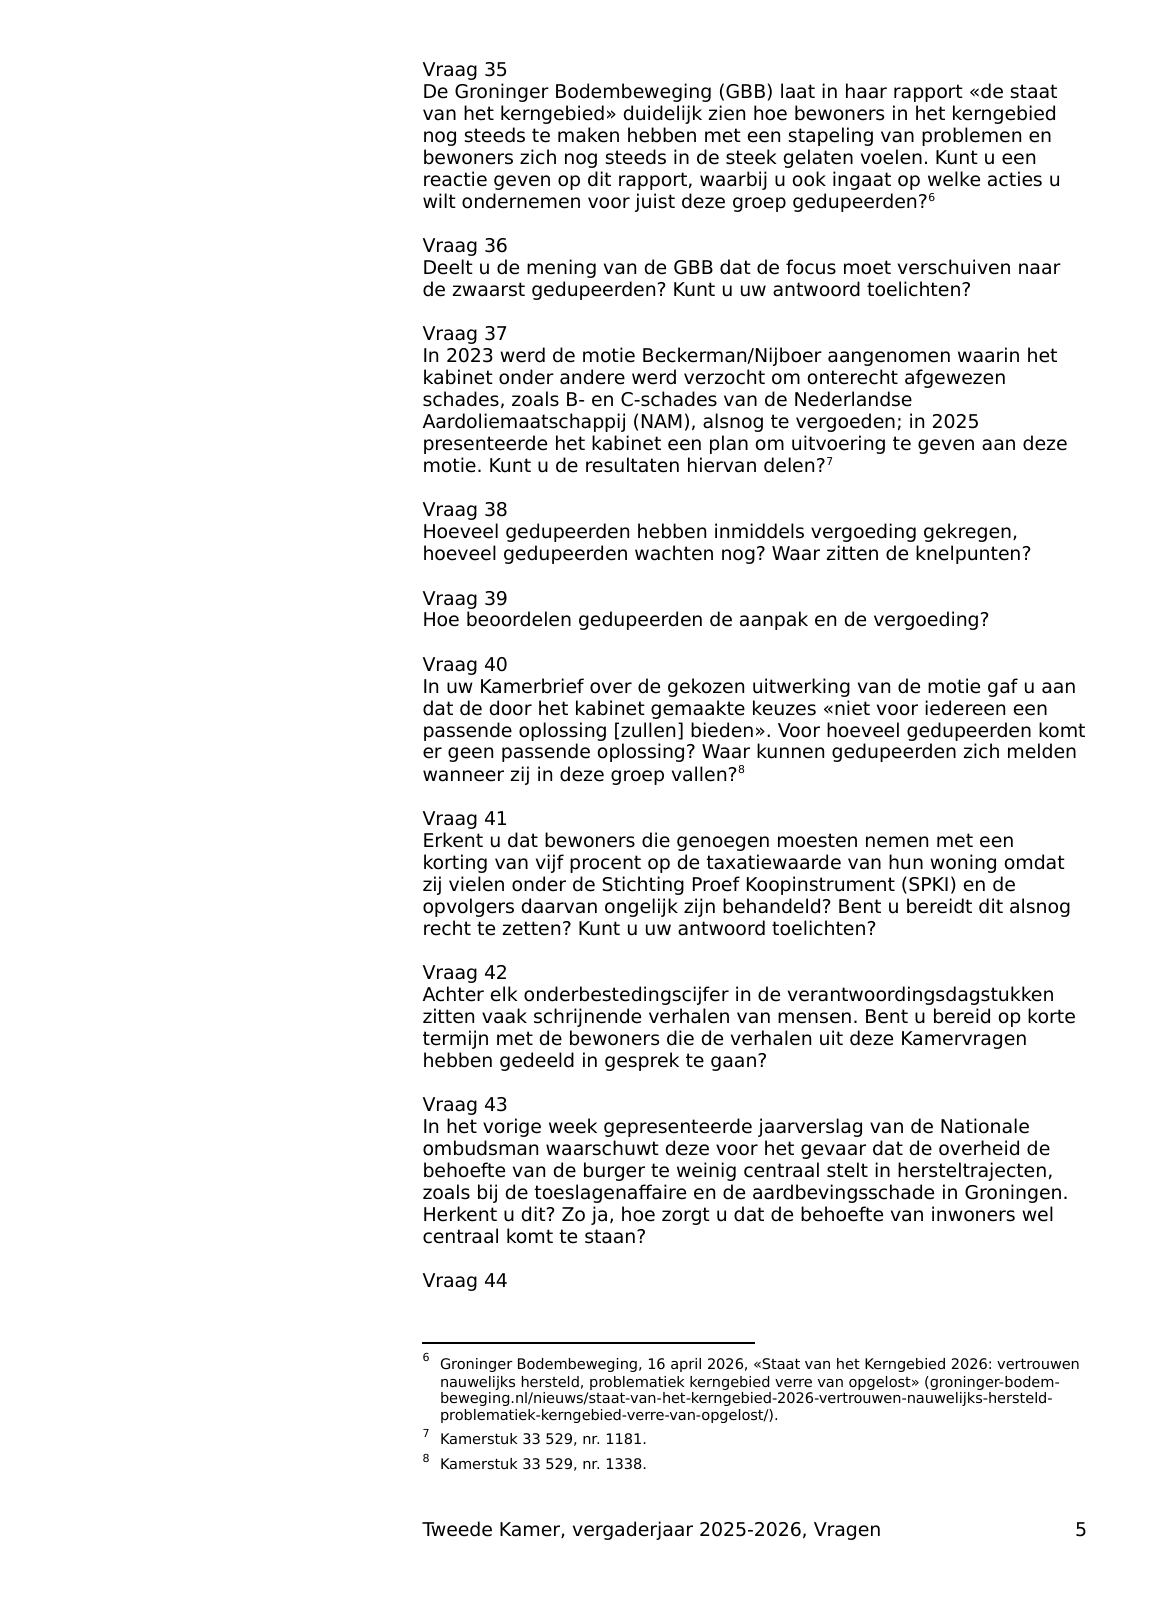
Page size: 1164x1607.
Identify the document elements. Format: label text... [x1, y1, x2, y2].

text Vraag 36 [422, 235, 1087, 257]
text Vraag 44 [422, 1270, 1087, 1292]
text Vraag 43 [422, 1094, 1087, 1116]
text Groninger Bodembeweging, 16 april 2026, «Staat van het Kerngebied 2026: vertrouwen nauwelijks hersteld, problematiek kerngebied verre van opgelost» (groninger-bodem-beweging.nl/nieuws/staat-van-het-kerngebied-2026-vertrouwen-nauwelijks-hersteld-problematiek-kerngebied-verre-van-opgelost/). [422, 1352, 1087, 1424]
text Vraag 38 [422, 499, 1087, 521]
text De Groninger Bodembeweging (GBB) laat in haar rapport «de staat van het kerngebied» duidelijk zien hoe bewoners in het kerngebied nog steeds te maken hebben met een stapeling van problemen en bewoners zich nog steeds in de steek gelaten voelen. Kunt u een reactie geven op dit rapport, waarbij u ook ingaat op welke acties u wilt ondernemen voor juist deze groep gedupeerden? [422, 81, 1087, 213]
text Achter elk onderbestedingscijfer in de verantwoordingsdagstukken zitten vaak schrijnende verhalen van mensen. Bent u bereid op korte termijn met de bewoners die de verhalen uit deze Kamervragen hebben gedeeld in gesprek te gaan? [422, 984, 1087, 1072]
text Vraag 41 [422, 808, 1087, 829]
text Hoeveel gedupeerden hebben inmiddels vergoeding gekregen, hoeveel gedupeerden wachten nog? Waar zitten de knelpunten? [422, 521, 1087, 565]
text In uw Kamerbrief over de gekozen uitwerking van de motie gaf u aan dat de door het kabinet gemaakte keuzes «niet voor iedereen een passende oplossing [zullen] bieden». Voor hoeveel gedupeerden komt er geen passende oplossing? Waar kunnen gedupeerden zich melden wanneer zij in deze groep vallen? [422, 676, 1087, 785]
text In het vorige week gepresenteerde jaarverslag van de Nationale ombudsman waarschuwt deze voor het gevaar dat de overheid de behoefte van de burger te weinig centraal stelt in hersteltrajecten, zoals bij de toeslagenaffaire en de aardbevingsschade in Groningen. Herkent u dit? Zo ja, hoe zorgt u dat de behoefte van inwoners wel centraal komt te staan? [422, 1116, 1087, 1248]
text Kamerstuk 33 529, nr. 1181. [422, 1427, 1087, 1449]
text Vraag 37 [422, 323, 1087, 345]
text Vraag 35 [422, 59, 1087, 81]
text Vraag 40 [422, 653, 1087, 676]
text Hoe beoordelen gedupeerden de aanpak en de vergoeding? [422, 609, 1087, 631]
text Deelt u de mening van de GBB dat de focus moet verschuiven naar de zwaarst gedupeerden? Kunt u uw antwoord toelichten? [422, 257, 1087, 301]
text Vraag 39 [422, 587, 1087, 609]
text Vraag 42 [422, 962, 1087, 984]
text Erkent u dat bewoners die genoegen moesten nemen met een korting van vijf procent op de taxatiewaarde van hun woning omdat zij vielen onder de Stichting Proef Koopinstrument (SPKI) en de opvolgers daarvan ongelijk zijn behandeld? Bent u bereidt dit alsnog recht te zetten? Kunt u uw antwoord toelichten? [422, 829, 1087, 939]
text In 2023 werd de motie Beckerman/Nijboer aangenomen waarin het kabinet onder andere werd verzocht om onterecht afgewezen schades, zoals B- en C-schades van de Nederlandse Aardoliemaatschappij (NAM), alsnog te vergoeden; in 2025 presenteerde het kabinet een plan om uitvoering te geven aan deze motie. Kunt u de resultaten hiervan delen? [422, 345, 1087, 477]
text Kamerstuk 33 529, nr. 1338. [422, 1452, 1087, 1474]
